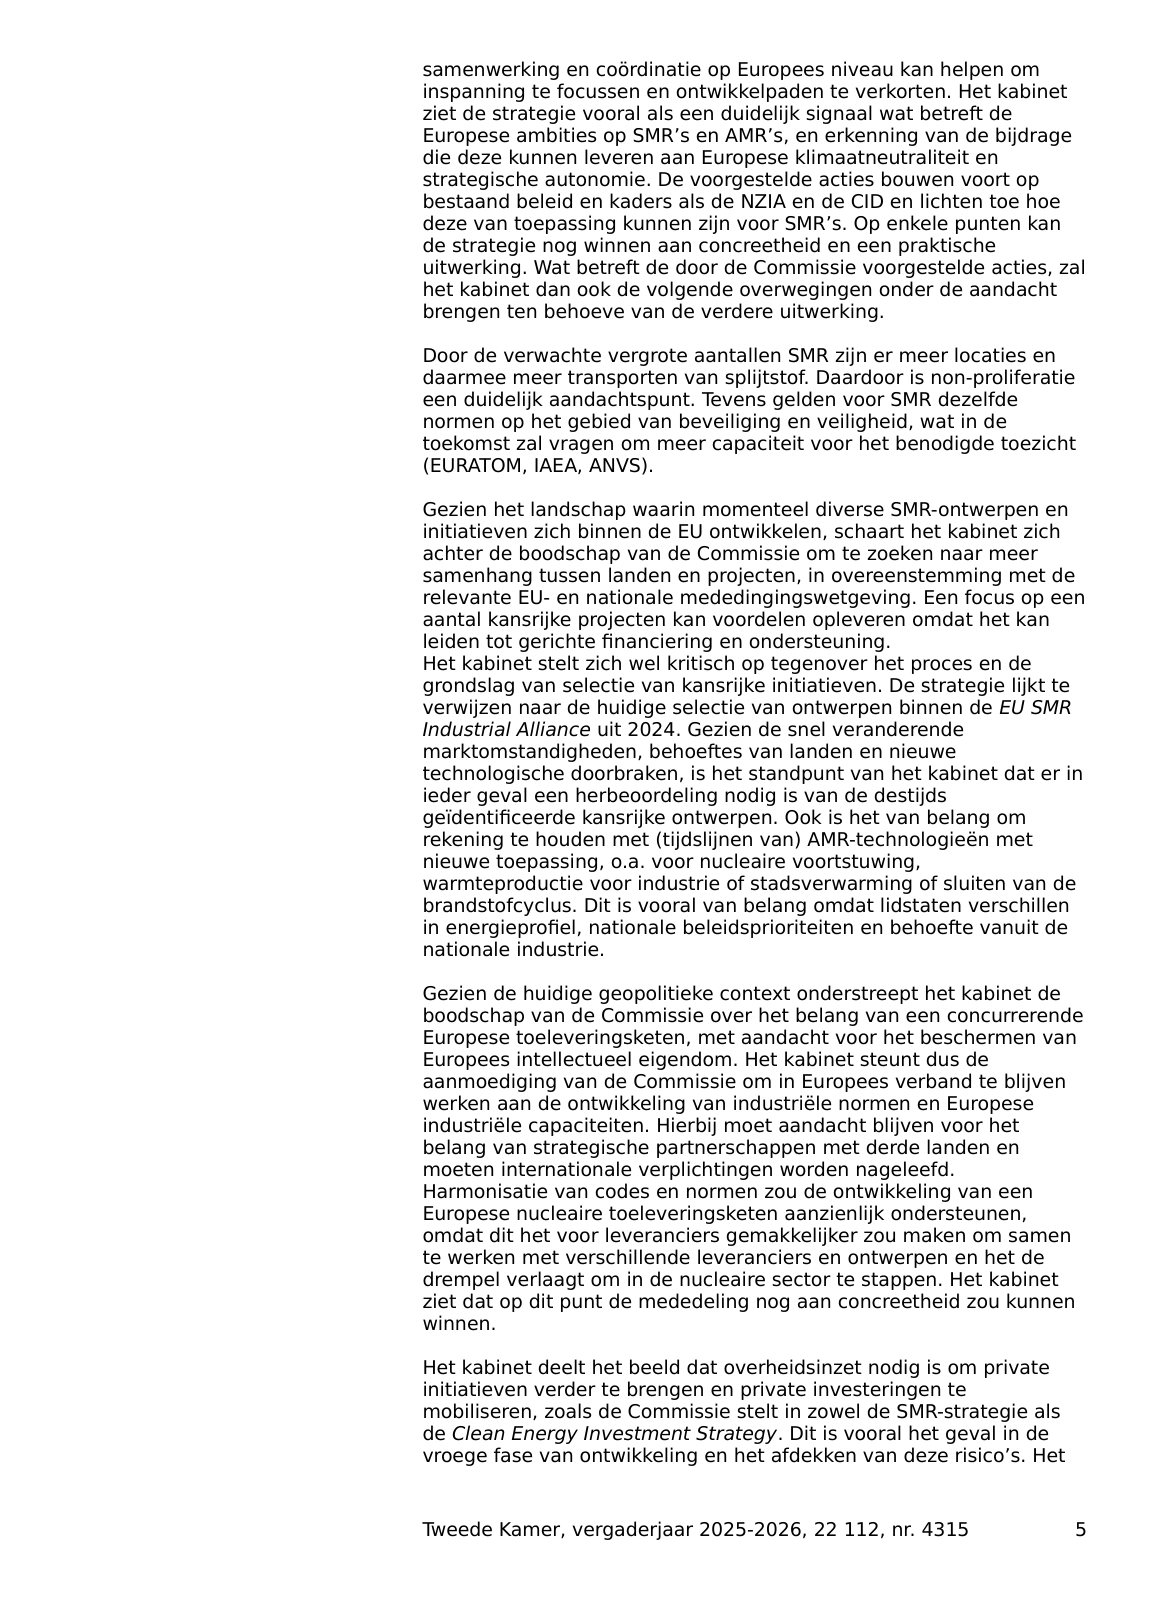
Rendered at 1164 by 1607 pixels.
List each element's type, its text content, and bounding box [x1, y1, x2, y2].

text Door de verwachte vergrote aantallen SMR zijn er meer locaties en daarmee meer transporten van splijtstof. Daardoor is non-proliferatie een duidelijk aandachtspunt. Tevens gelden voor SMR dezelfde normen op het gebied van beveiliging en veiligheid, wat in de toekomst zal vragen om meer capaciteit voor het benodigde toezicht (EURATOM, IAEA, ANVS). [422, 345, 1087, 477]
text Het kabinet stelt zich wel kritisch op tegenover het proces en de grondslag van selectie van kansrijke initiatieven. De strategie lijkt te verwijzen naar de huidige selectie van ontwerpen binnen de EU SMR Industrial Alliance uit 2024. Gezien de snel veranderende marktomstandigheden, behoeftes van landen en nieuwe technologische doorbraken, is het standpunt van het kabinet dat er in ieder geval een herbeoordeling nodig is van de destijds geïdentificeerde kansrijke ontwerpen. Ook is het van belang om rekening te houden met (tijdslijnen van) AMR-technologieën met nieuwe toepassing, o.a. voor nucleaire voortstuwing, warmteproductie voor industrie of stadsverwarming of sluiten van de brandstofcyclus. Dit is vooral van belang omdat lidstaten verschillen in energieprofiel, nationale beleidsprioriteiten en behoefte vanuit de nationale industrie. [422, 653, 1087, 961]
text Het kabinet deelt het beeld dat overheidsinzet nodig is om private initiatieven verder te brengen en private investeringen te mobiliseren, zoals de Commissie stelt in zowel de SMR-strategie als de Clean Energy Investment Strategy. Dit is vooral het geval in de vroege fase van ontwikkeling en het afdekken van deze risico’s. Het [422, 1357, 1087, 1467]
text Gezien de huidige geopolitieke context onderstreept het kabinet de boodschap van de Commissie over het belang van een concurrerende Europese toeleveringsketen, met aandacht voor het beschermen van Europees intellectueel eigendom. Het kabinet steunt dus de aanmoediging van de Commissie om in Europees verband te blijven werken aan de ontwikkeling van industriële normen en Europese industriële capaciteiten. Hierbij moet aandacht blijven voor het belang van strategische partnerschappen met derde landen en moeten internationale verplichtingen worden nageleefd. Harmonisatie van codes en normen zou de ontwikkeling van een Europese nucleaire toeleveringsketen aanzienlijk ondersteunen, omdat dit het voor leveranciers gemakkelijker zou maken om samen te werken met verschillende leveranciers en ontwerpen en het de drempel verlaagt om in de nucleaire sector te stappen. Het kabinet ziet dat op dit punt de mededeling nog aan concreetheid zou kunnen winnen. [422, 983, 1087, 1334]
text samenwerking en coördinatie op Europees niveau kan helpen om inspanning te focussen en ontwikkelpaden te verkorten. Het kabinet ziet de strategie vooral als een duidelijk signaal wat betreft de Europese ambities op SMR’s en AMR’s, en erkenning van de bijdrage die deze kunnen leveren aan Europese klimaatneutraliteit en strategische autonomie. De voorgestelde acties bouwen voort op bestaand beleid en kaders als de NZIA en de CID en lichten toe hoe deze van toepassing kunnen zijn voor SMR’s. Op enkele punten kan de strategie nog winnen aan concreetheid en een praktische uitwerking. Wat betreft de door de Commissie voorgestelde acties, zal het kabinet dan ook de volgende overwegingen onder de aandacht brengen ten behoeve van de verdere uitwerking. [422, 59, 1087, 323]
text Gezien het landschap waarin momenteel diverse SMR-ontwerpen en initiatieven zich binnen de EU ontwikkelen, schaart het kabinet zich achter de boodschap van de Commissie om te zoeken naar meer samenhang tussen landen en projecten, in overeenstemming met de relevante EU- en nationale mededingingswetgeving. Een focus op een aantal kansrijke projecten kan voordelen opleveren omdat het kan leiden tot gerichte financiering en ondersteuning. [422, 499, 1087, 653]
